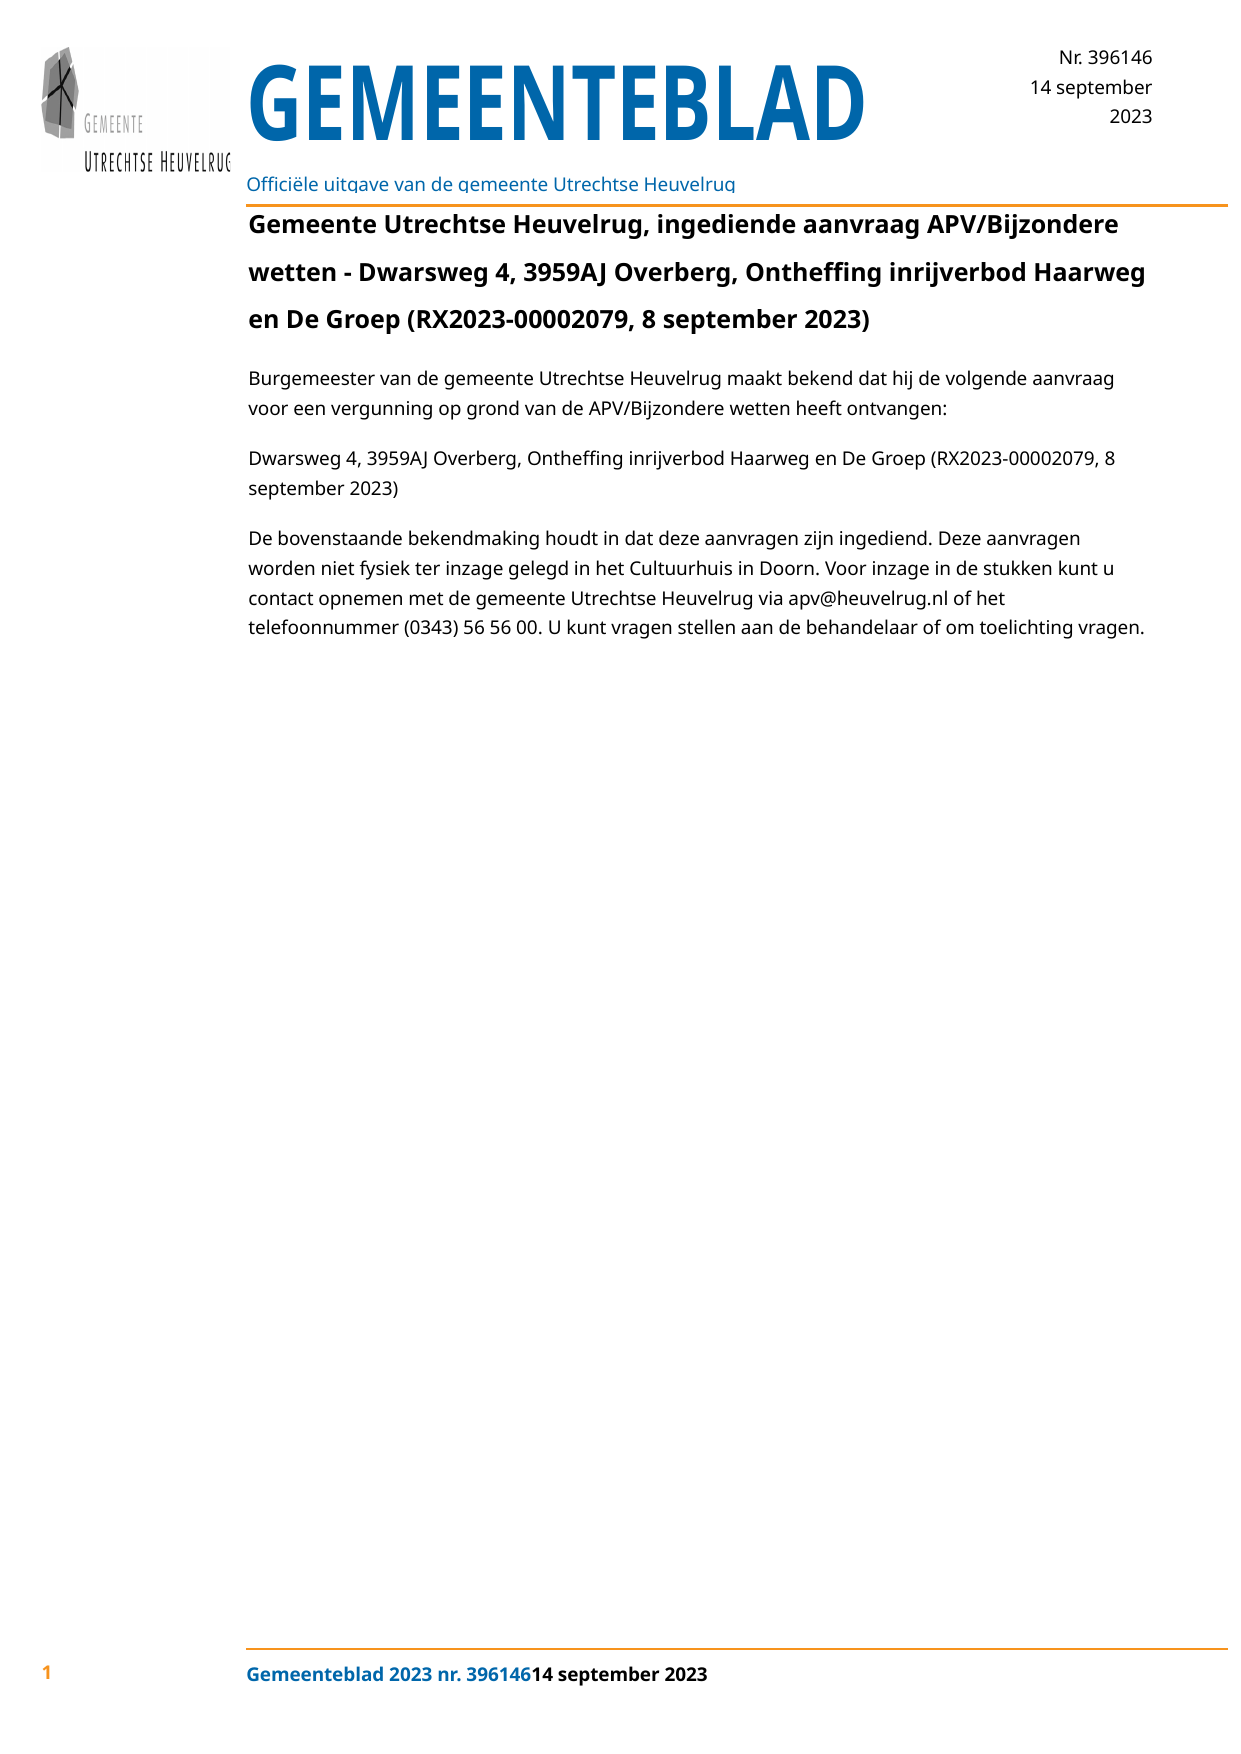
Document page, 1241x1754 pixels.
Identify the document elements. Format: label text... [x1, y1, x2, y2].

text De bovenstaande bekendmaking houdt in dat deze aanvragen zijn ingediend. Deze aanvragen worden niet fysiek ter inzage gelegd in het Cultuurhuis in Doorn. Voor inzage in de stukken kunt u contact opnemen met de gemeente Utrechtse Heuvelrug via apv@heuvelrug.nl of het telefoonnummer (0343) 56 56 00. U kunt vragen stellen aan de behandelaar of om toelichting vragen. [248, 526, 1152, 640]
text Gemeente Utrechtse Heuvelrug, ingediende aanvraag APV/Bijzondere wetten - Dwarsweg 4, 3959AJ Overberg, Ontheffing inrijverbod Haarweg en De Groep (RX2023-00002079, 8 september 2023) [248, 207, 1152, 336]
picture [41, 47, 231, 172]
text Burgemeester van de gemeente Utrechtse Heuvelrug maakt bekend dat hij de volgende aanvraag voor een vergunning op grond van de APV/Bijzondere wetten heeft ontvangen: [248, 366, 1152, 421]
text Dwarsweg 4, 3959AJ Overberg, Ontheffing inrijverbod Haarweg en De Groep (RX2023-00002079, 8 september 2023) [248, 446, 1152, 501]
